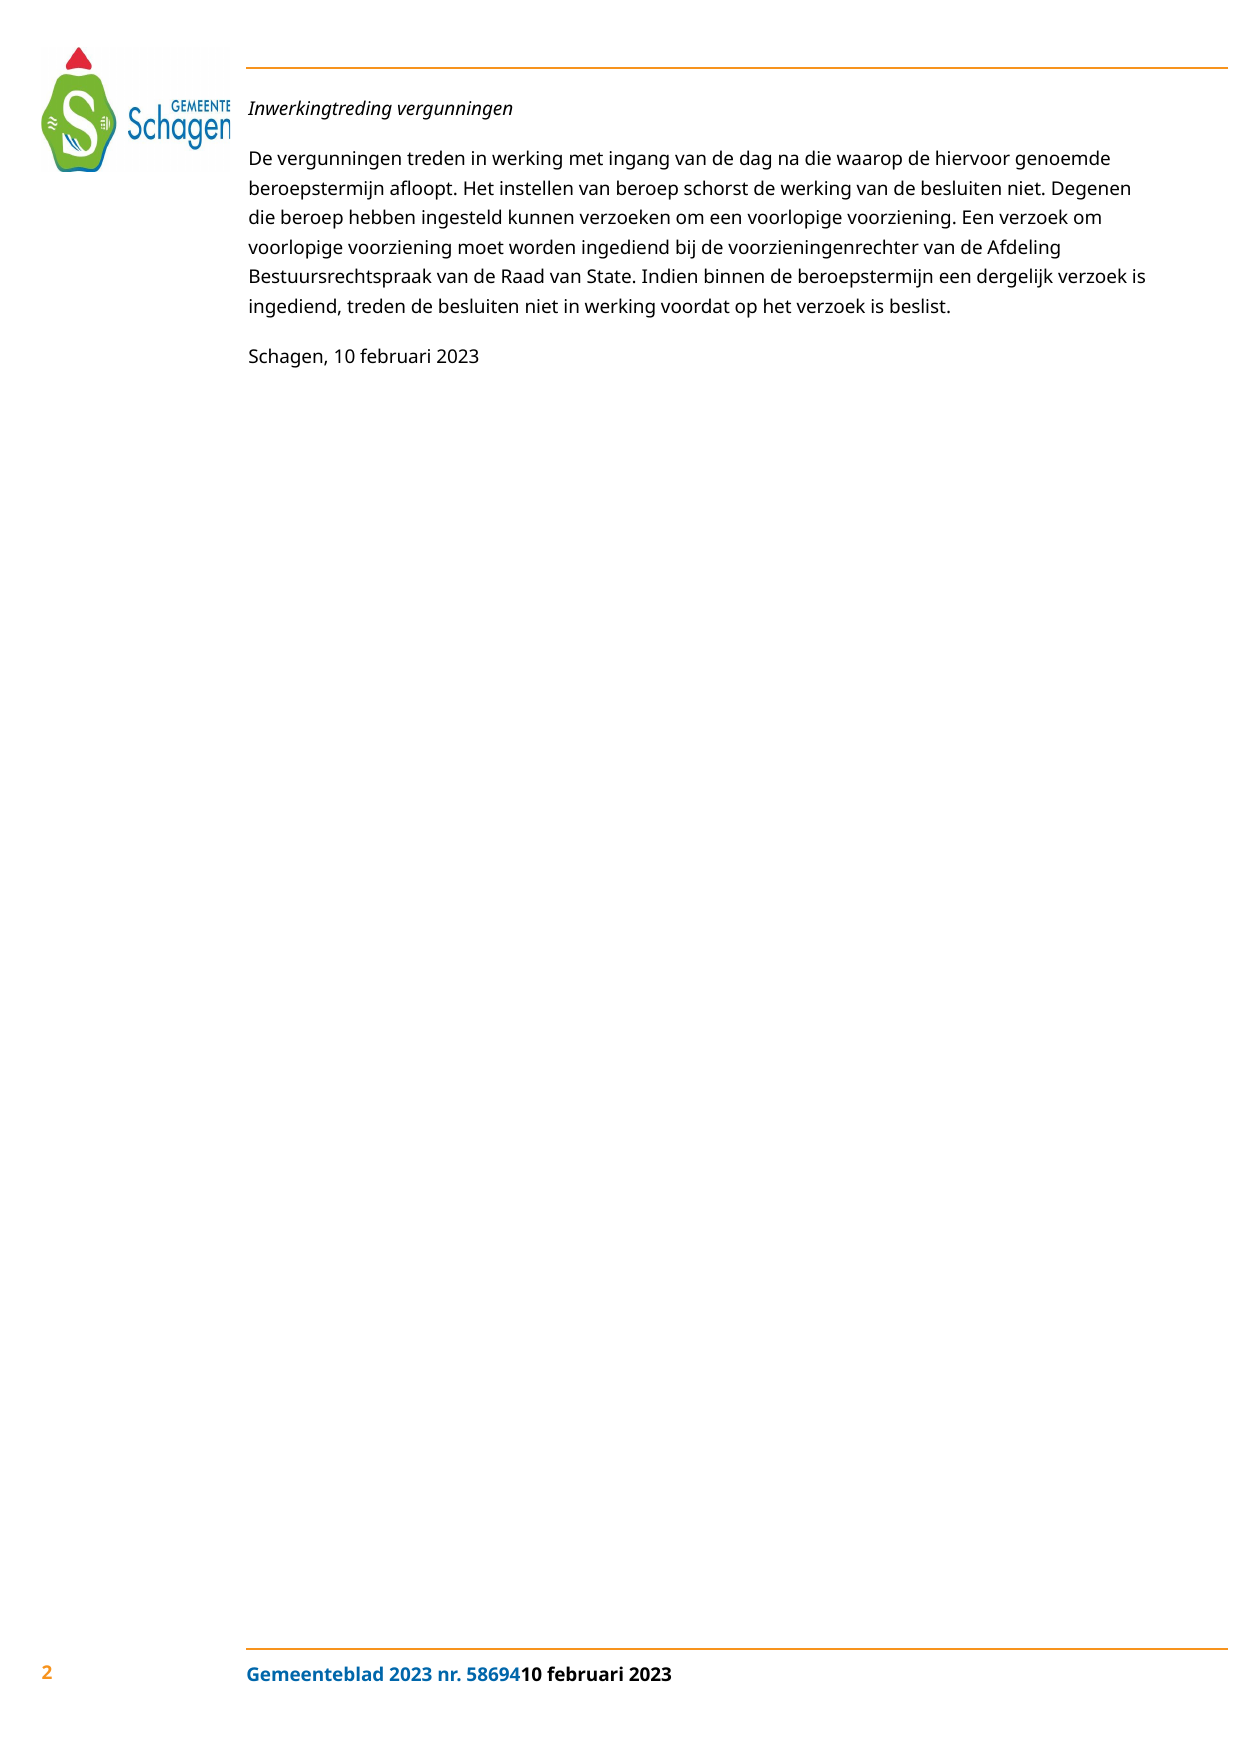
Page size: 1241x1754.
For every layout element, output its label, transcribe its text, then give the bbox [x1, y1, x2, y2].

text De vergunningen treden in werking met ingang van de dag na die waarop de hiervoor genoemde beroepstermijn afloopt. Het instellen van beroep schorst de werking van de besluiten niet. Degenen die beroep hebben ingesteld kunnen verzoeken om een voorlopige voorziening. Een verzoek om voorlopige voorziening moet worden ingediend bij de voorzieningenrechter van de Afdeling Bestuursrechtspraak van de Raad van State. Indien binnen de beroepstermijn een dergelijk verzoek is ingediend, treden de besluiten niet in werking voordat op het verzoek is beslist. [248, 145, 1152, 319]
picture [41, 47, 231, 172]
text Inwerkingtreding vergunningen [248, 95, 1152, 121]
text Schagen, 10 februari 2023 [248, 343, 1152, 369]
